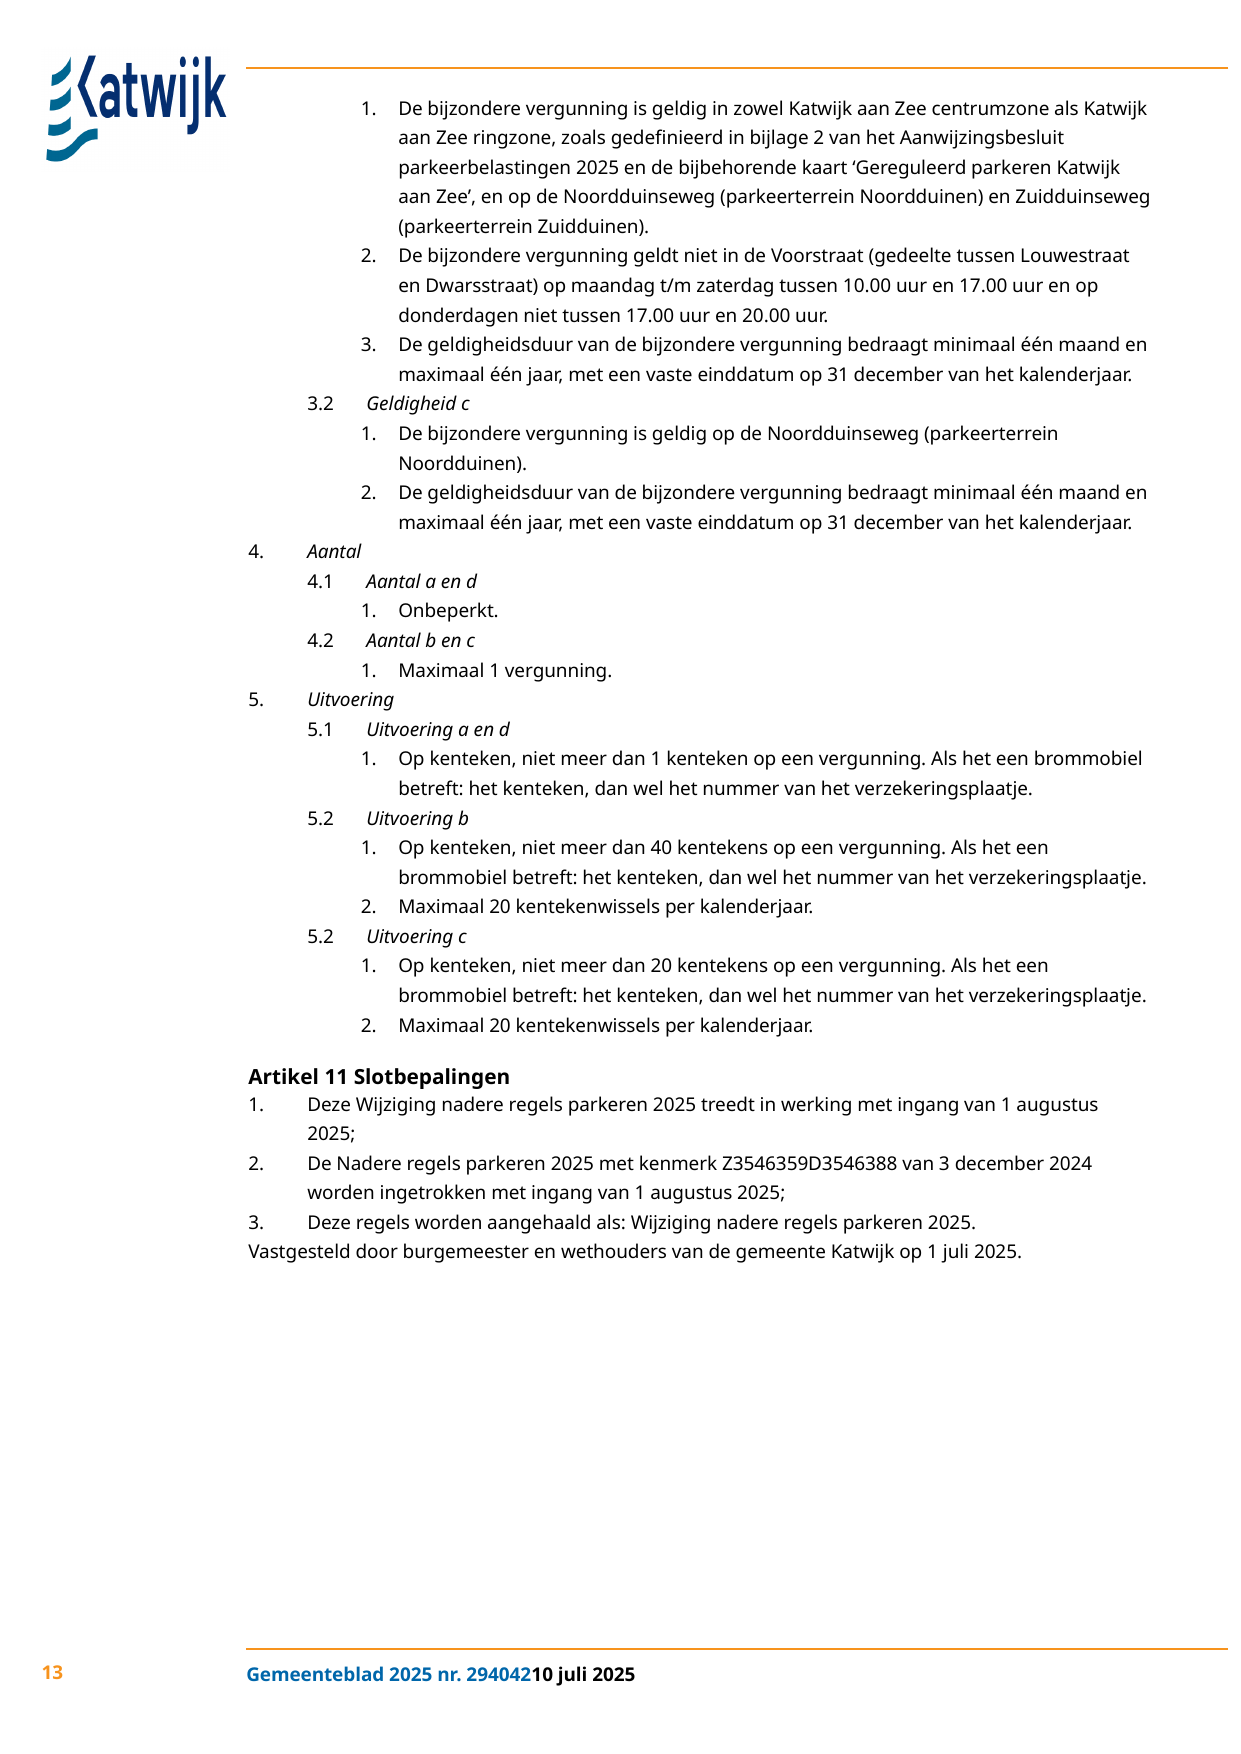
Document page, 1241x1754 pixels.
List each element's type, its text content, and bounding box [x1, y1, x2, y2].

list Op kenteken, niet meer dan 40 kentekens op een vergunning. Als het een brommobiel betreft: het kenteken, dan wel het nummer van het verzekeringsplaatje. [361, 834, 1152, 890]
list Uitvoering c [307, 923, 1152, 949]
list Op kenteken, niet meer dan 1 kenteken op een vergunning. Als het een brommobiel betreft: het kenteken, dan wel het nummer van het verzekeringsplaatje. [361, 746, 1152, 801]
list De bijzondere vergunning is geldig op de Noordduinseweg (parkeerterrein Noordduinen). [361, 420, 1152, 476]
list Uitvoering b [307, 805, 1152, 831]
list Aantal a en d [307, 568, 1152, 594]
list Aantal [248, 538, 1152, 564]
list Op kenteken, niet meer dan 20 kentekens op een vergunning. Als het een brommobiel betreft: het kenteken, dan wel het nummer van het verzekeringsplaatje. [361, 953, 1152, 1008]
list Maximaal 20 kentekenwissels per kalenderjaar. [361, 1012, 1152, 1038]
list Uitvoering a en d [307, 716, 1152, 742]
text Vastgesteld door burgemeester en wethouders van de gemeente Katwijk op 1 juli 2025. [248, 1239, 1152, 1264]
text Artikel 11 Slotbepalingen [248, 1062, 1152, 1091]
list De geldigheidsduur van de bijzondere vergunning bedraagt minimaal één maand en maximaal één jaar, met een vaste einddatum op 31 december van het kalenderjaar. [361, 479, 1152, 535]
list De Nadere regels parkeren 2025 met kenmerk Z3546359D3546388 van 3 december 2024 worden ingetrokken met ingang van 1 augustus 2025; [248, 1150, 1152, 1205]
picture [41, 47, 231, 172]
list Maximaal 1 vergunning. [361, 657, 1152, 683]
list Uitvoering [248, 686, 1152, 712]
list Maximaal 20 kentekenwissels per kalenderjaar. [361, 893, 1152, 919]
list Aantal b en c [307, 627, 1152, 653]
list Deze regels worden aangehaald als: Wijziging nadere regels parkeren 2025. [248, 1209, 1152, 1235]
list Deze Wijziging nadere regels parkeren 2025 treedt in werking met ingang van 1 augustus 2025; [248, 1091, 1152, 1146]
list De bijzondere vergunning is geldig in zowel Katwijk aan Zee centrumzone als Katwijk aan Zee ringzone, zoals gedefinieerd in bijlage 2 van het Aanwijzingsbesluit parkeerbelastingen 2025 en de bijbehorende kaart ‘Gereguleerd parkeren Katwijk aan Zee’, en op de Noordduinseweg (parkeerterrein Noordduinen) en Zuidduinseweg (parkeerterrein Zuidduinen). [361, 95, 1152, 239]
list Onbeperkt. [361, 598, 1152, 623]
list Geldigheid c [307, 391, 1152, 416]
list De bijzondere vergunning geldt niet in de Voorstraat (gedeelte tussen Louwestraat en Dwarsstraat) op maandag t/m zaterdag tussen 10.00 uur en 17.00 uur en op donderdagen niet tussen 17.00 uur en 20.00 uur. [361, 243, 1152, 328]
list De geldigheidsduur van de bijzondere vergunning bedraagt minimaal één maand en maximaal één jaar, met een vaste einddatum op 31 december van het kalenderjaar. [361, 331, 1152, 387]
